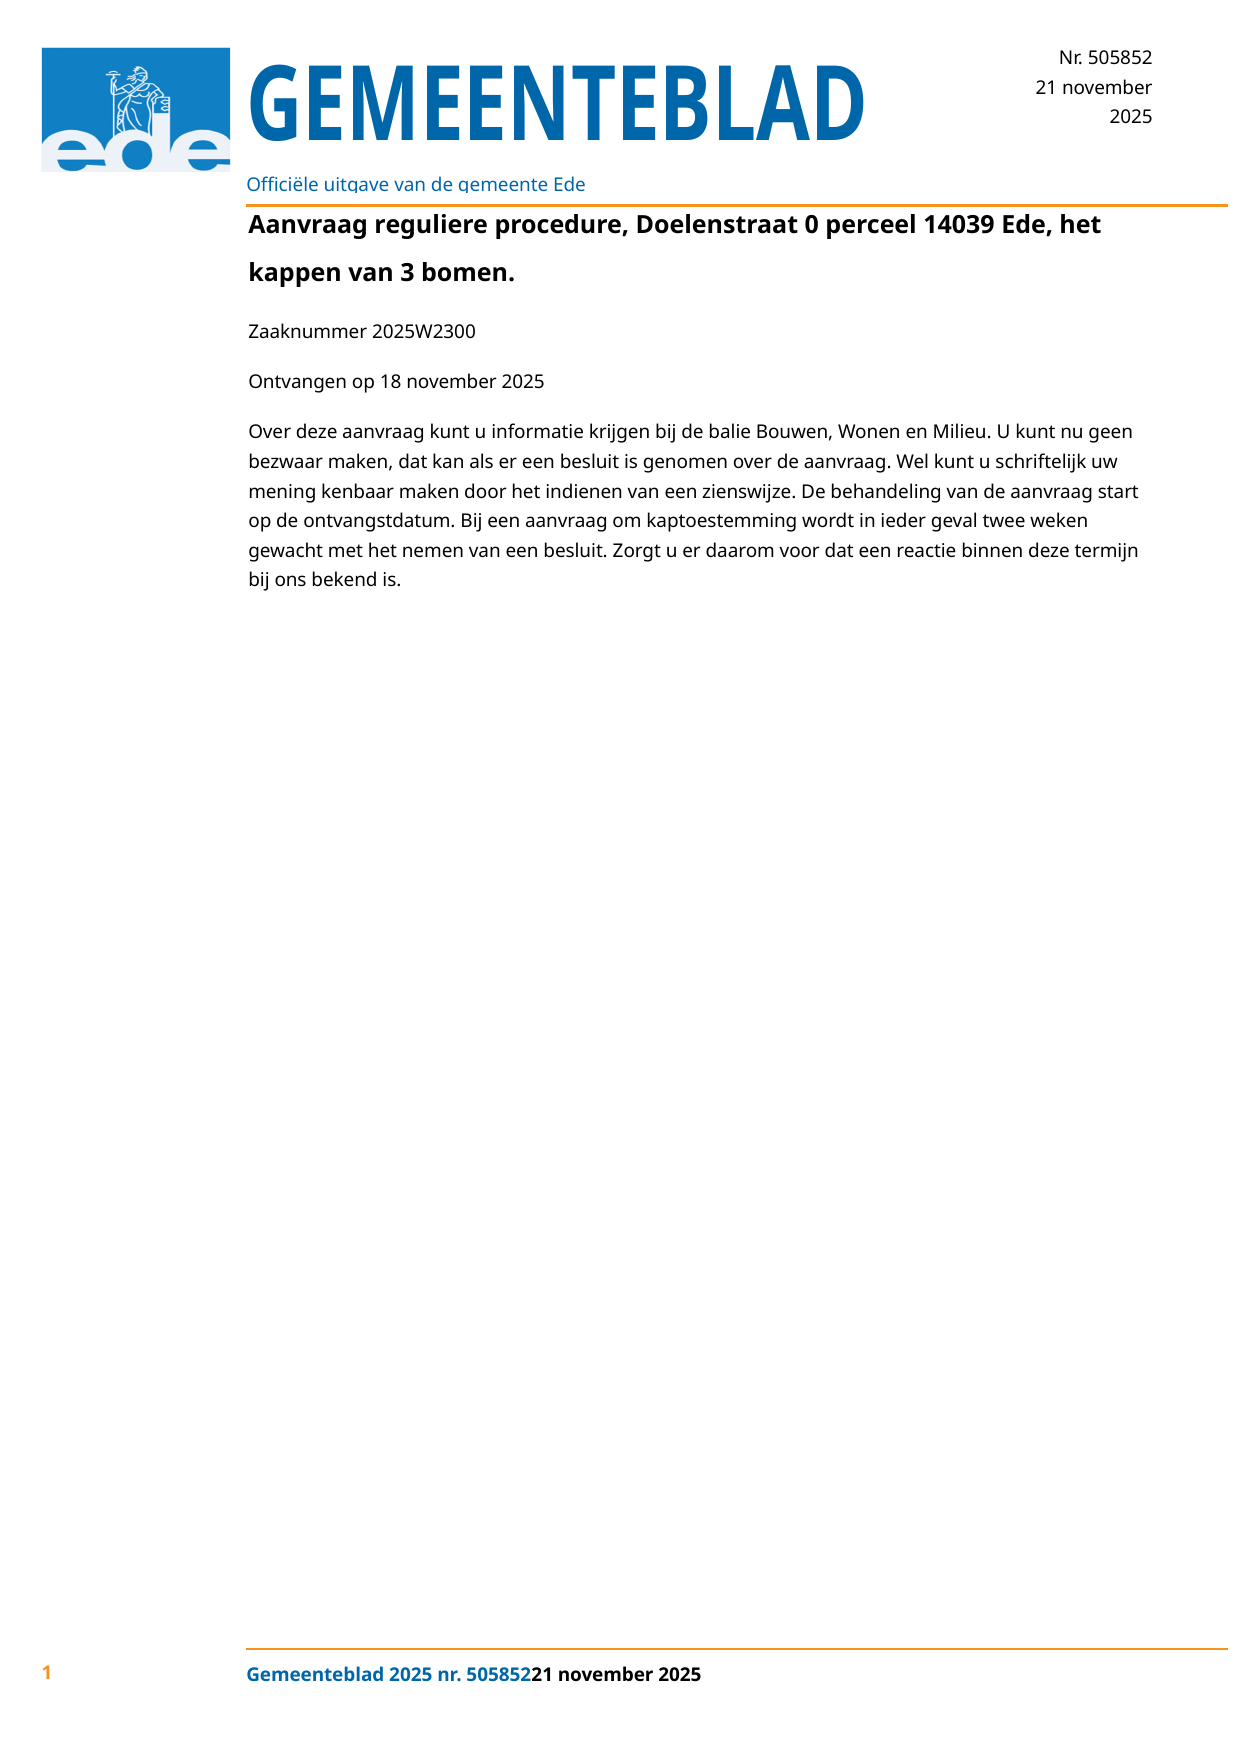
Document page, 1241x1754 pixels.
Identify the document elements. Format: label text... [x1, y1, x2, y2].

text Zaaknummer 2025W2300 [248, 318, 1152, 344]
text Over deze aanvraag kunt u informatie krijgen bij de balie Bouwen, Wonen en Milieu. U kunt nu geen bezwaar maken, dat kan als er een besluit is genomen over de aanvraag. Wel kunt u schriftelijk uw mening kenbaar maken door het indienen van een zienswijze. De behandeling van de aanvraag start op de ontvangstdatum. Bij een aanvraag om kaptoestemming wordt in ieder geval twee weken gewacht met het nemen van een besluit. Zorgt u er daarom voor dat een reactie binnen deze termijn bij ons bekend is. [248, 419, 1152, 592]
picture [41, 47, 231, 172]
text Ontvangen op 18 november 2025 [248, 368, 1152, 394]
text Aanvraag reguliere procedure, Doelenstraat 0 perceel 14039 Ede, het kappen van 3 bomen. [248, 207, 1152, 288]
